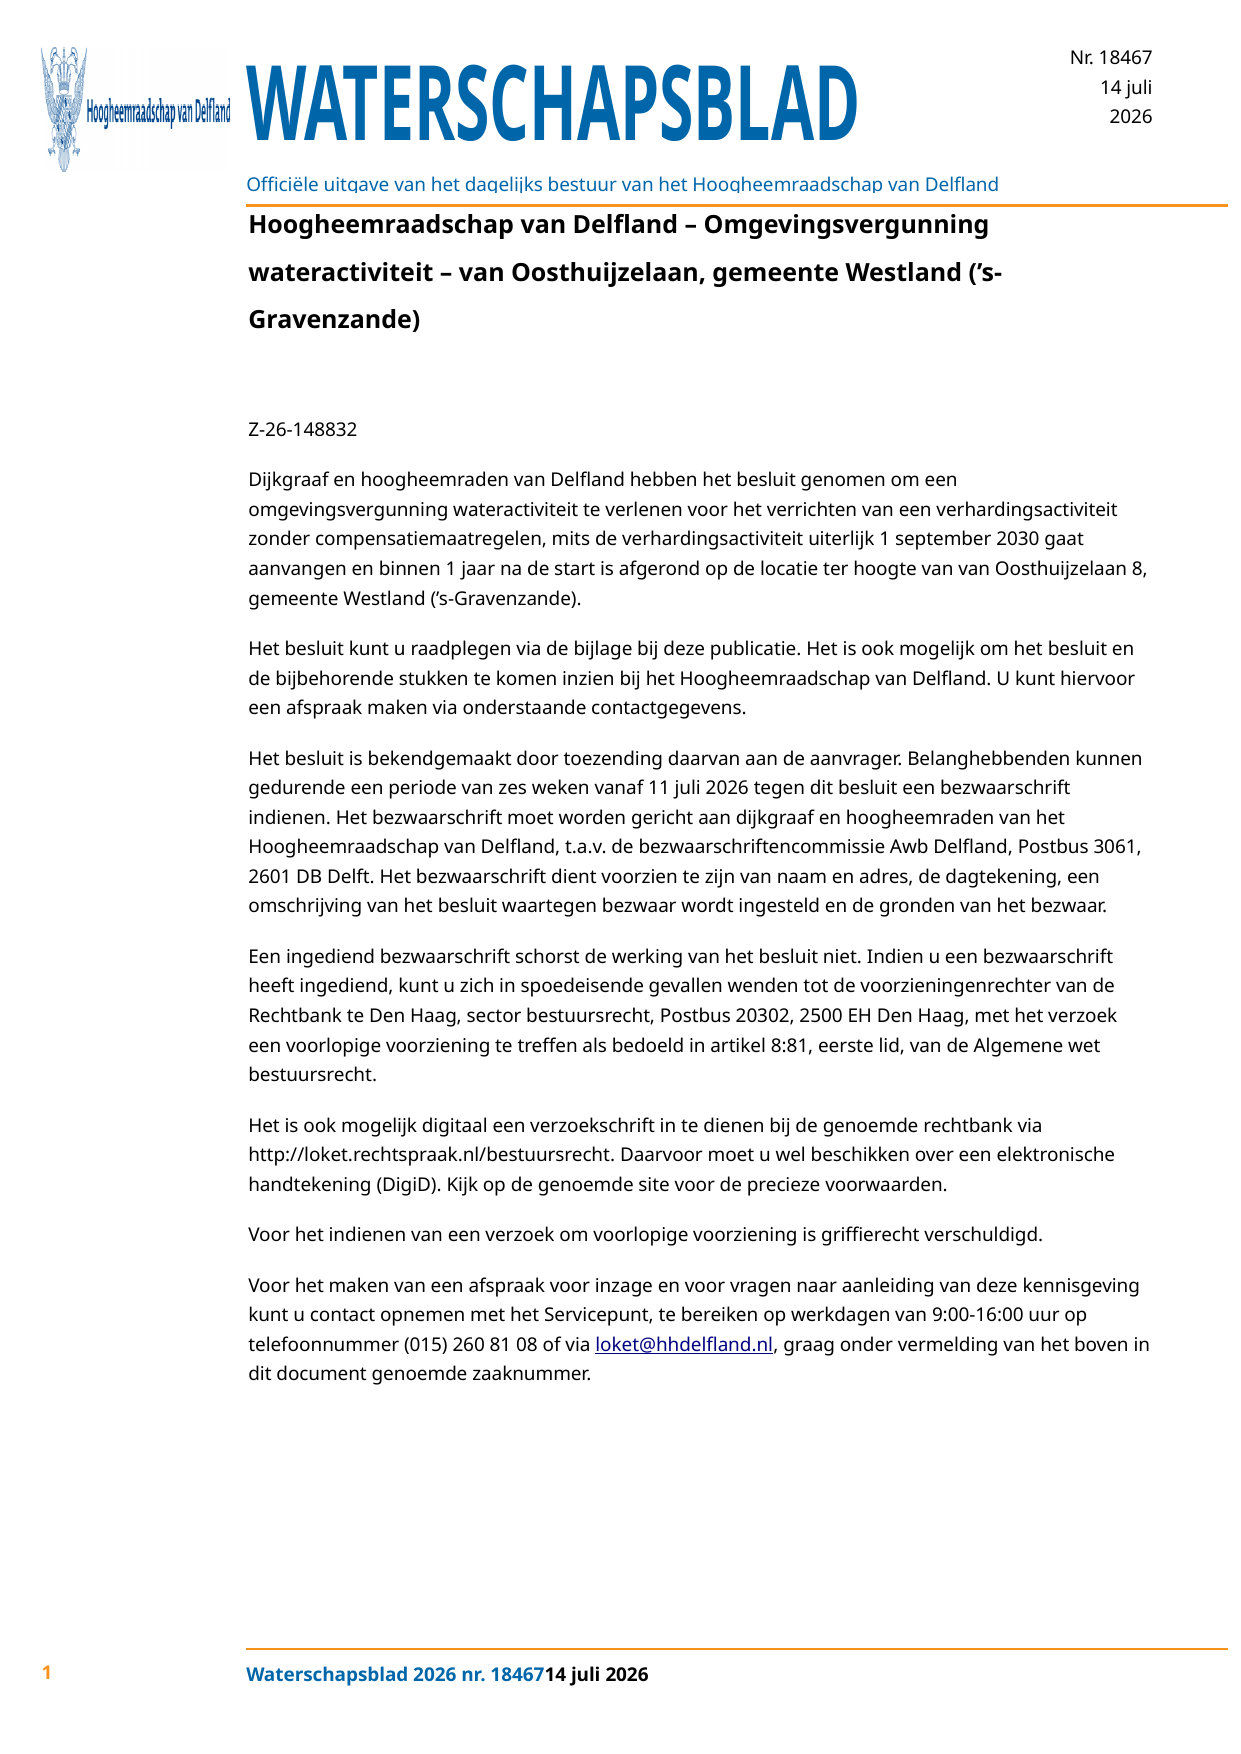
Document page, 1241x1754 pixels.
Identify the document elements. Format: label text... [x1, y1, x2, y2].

text Een ingediend bezwaarschrift schorst de werking van het besluit niet. Indien u een bezwaarschrift heeft ingediend, kunt u zich in spoedeisende gevallen wenden tot de voorzieningenrechter van de Rechtbank te Den Haag, sector bestuursrecht, Postbus 20302, 2500 EH Den Haag, met het verzoek een voorlopige voorziening te treffen als bedoeld in artikel 8:81, eerste lid, van de Algemene wet bestuursrecht. [248, 943, 1152, 1087]
text Het besluit kunt u raadplegen via de bijlage bij deze publicatie. Het is ook mogelijk om het besluit en de bijbehorende stukken te komen inzien bij het Hoogheemraadschap van Delfland. U kunt hiervoor een afspraak maken via onderstaande contactgegevens. [248, 635, 1152, 720]
text Het is ook mogelijk digitaal een verzoekschrift in te dienen bij de genoemde rechtbank via http://loket.rechtspraak.nl/bestuursrecht. Daarvoor moet u wel beschikken over een elektronische handtekening (DigiD). Kijk op de genoemde site voor de precieze voorwaarden. [248, 1112, 1152, 1197]
text Hoogheemraadschap van Delfland – Omgevingsvergunning wateractiviteit – van Oosthuijzelaan, gemeente Westland (’s-Gravenzande) [248, 207, 1152, 336]
text Z-26-148832 [248, 416, 1152, 442]
picture [41, 47, 231, 172]
text Voor het maken van een afspraak voor inzage en voor vragen naar aanleiding van deze kennisgeving kunt u contact opnemen met het Servicepunt, te bereiken op werkdagen van 9:00-16:00 uur op telefoonnummer (015) 260 81 08 of via loket@hhdelfland.nl, graag onder vermelding van het boven in dit document genoemde zaaknummer. [248, 1272, 1152, 1386]
text Voor het indienen van een verzoek om voorlopige voorziening is griffierecht verschuldigd. [248, 1221, 1152, 1247]
text Dijkgraaf en hoogheemraden van Delfland hebben het besluit genomen om een omgevingsvergunning wateractiviteit te verlenen voor het verrichten van een verhardingsactiviteit zonder compensatiemaatregelen, mits de verhardingsactiviteit uiterlijk 1 september 2030 gaat aanvangen en binnen 1 jaar na de start is afgerond op de locatie ter hoogte van van Oosthuijzelaan 8, gemeente Westland (’s-Gravenzande). [248, 466, 1152, 610]
text Het besluit is bekendgemaakt door toezending daarvan aan de aanvrager. Belanghebbenden kunnen gedurende een periode van zes weken vanaf 11 juli 2026 tegen dit besluit een bezwaarschrift indienen. Het bezwaarschrift moet worden gericht aan dijkgraaf en hoogheemraden van het Hoogheemraadschap van Delfland, t.a.v. de bezwaarschriftencommissie Awb Delfland, Postbus 3061, 2601 DB Delft. Het bezwaarschrift dient voorzien te zijn van naam en adres, de dagtekening, een omschrijving van het besluit waartegen bezwaar wordt ingesteld en de gronden van het bezwaar. [248, 745, 1152, 918]
